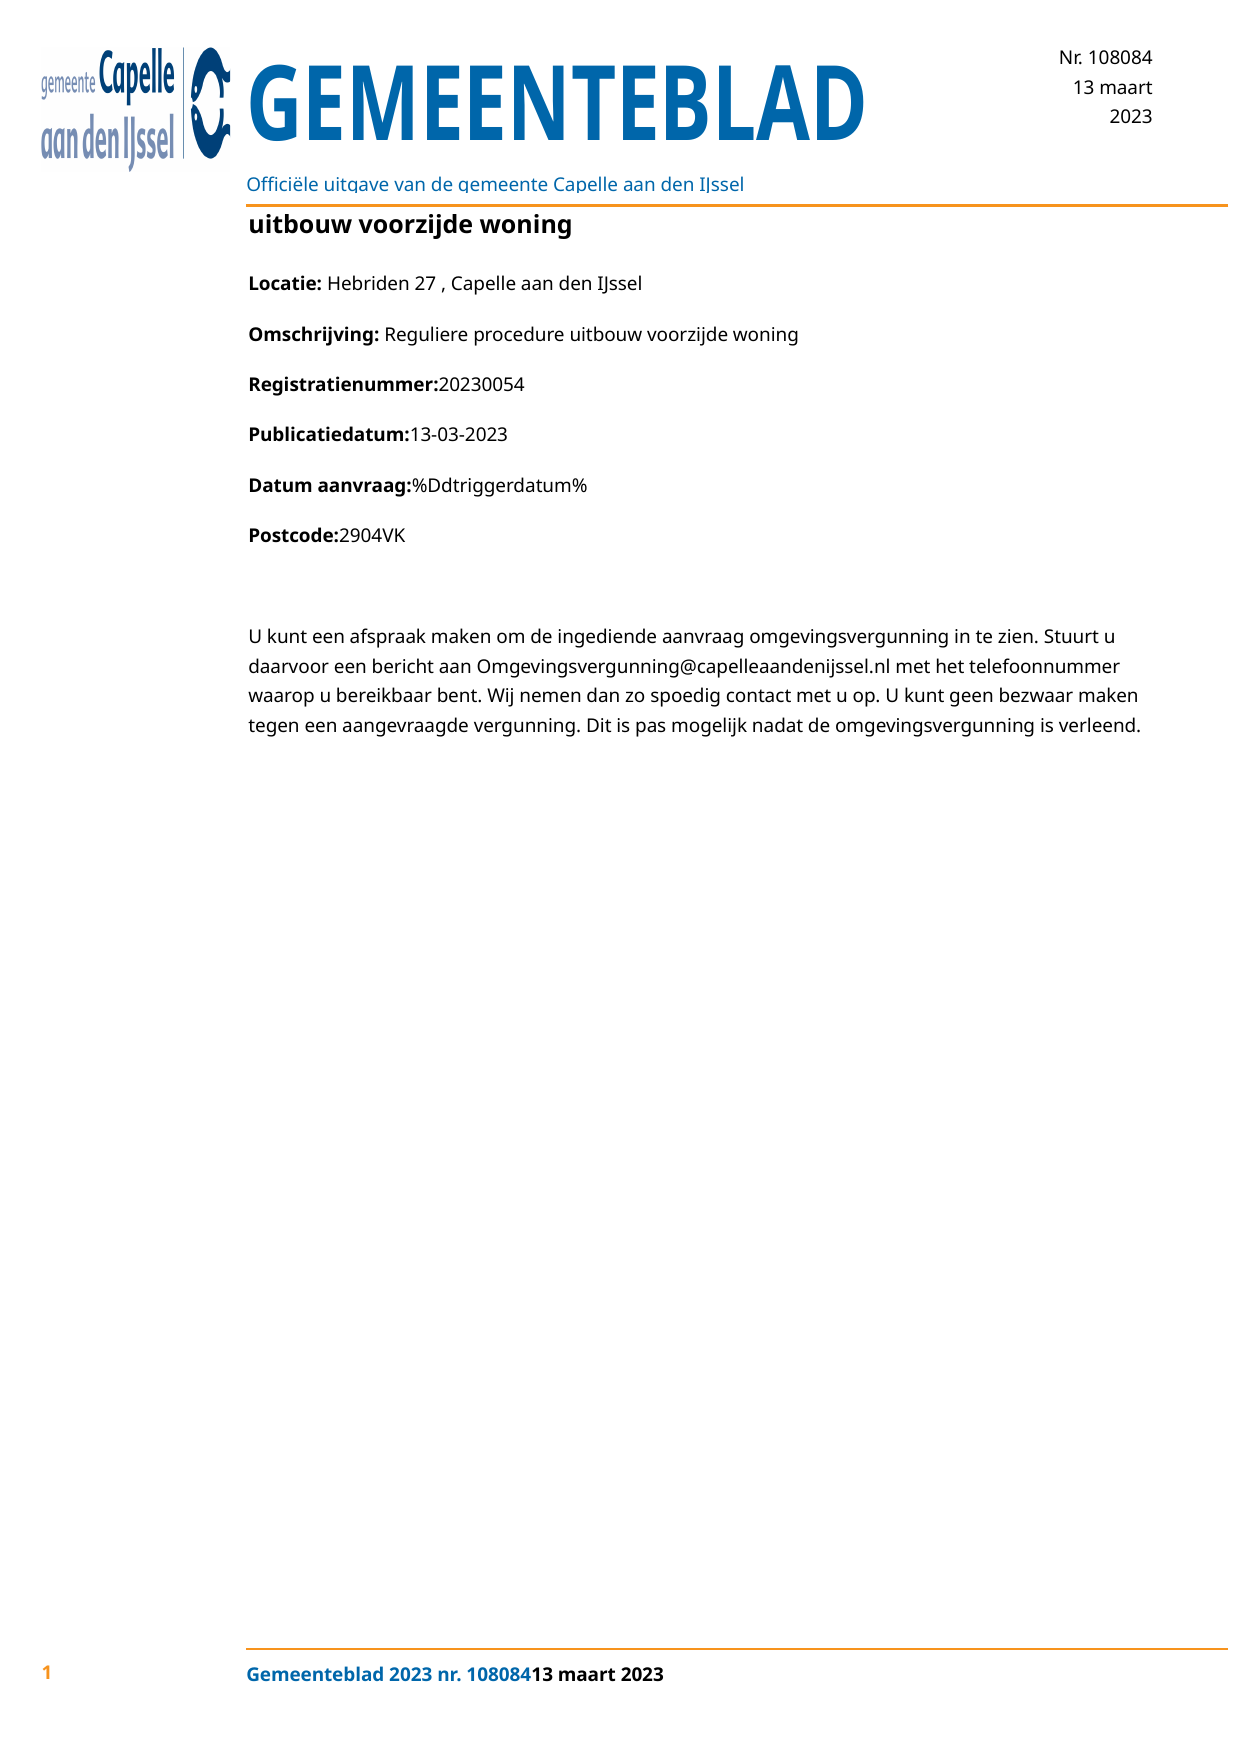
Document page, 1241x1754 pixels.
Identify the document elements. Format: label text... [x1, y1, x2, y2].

text Registratienummer:20230054 [248, 371, 1152, 397]
text Postcode:2904VK [248, 522, 1152, 548]
text Datum aanvraag:%Ddtriggerdatum% [248, 472, 1152, 498]
picture [41, 47, 231, 172]
text uitbouw voorzijde woning [248, 207, 1152, 241]
text Locatie: Hebriden 27 , Capelle aan den IJssel [248, 270, 1152, 296]
text U kunt een afspraak maken om de ingediende aanvraag omgevingsvergunning in te zien. Stuurt u daarvoor een bericht aan Omgevingsvergunning@capelleaandenijssel.nl met het telefoonnummer waarop u bereikbaar bent. Wij nemen dan zo spoedig contact met u op. U kunt geen bezwaar maken tegen een aangevraagde vergunning. Dit is pas mogelijk nadat de omgevingsvergunning is verleend. [248, 623, 1152, 738]
text Publicatiedatum:13-03-2023 [248, 422, 1152, 447]
text Omschrijving: Reguliere procedure uitbouw voorzijde woning [248, 321, 1152, 346]
